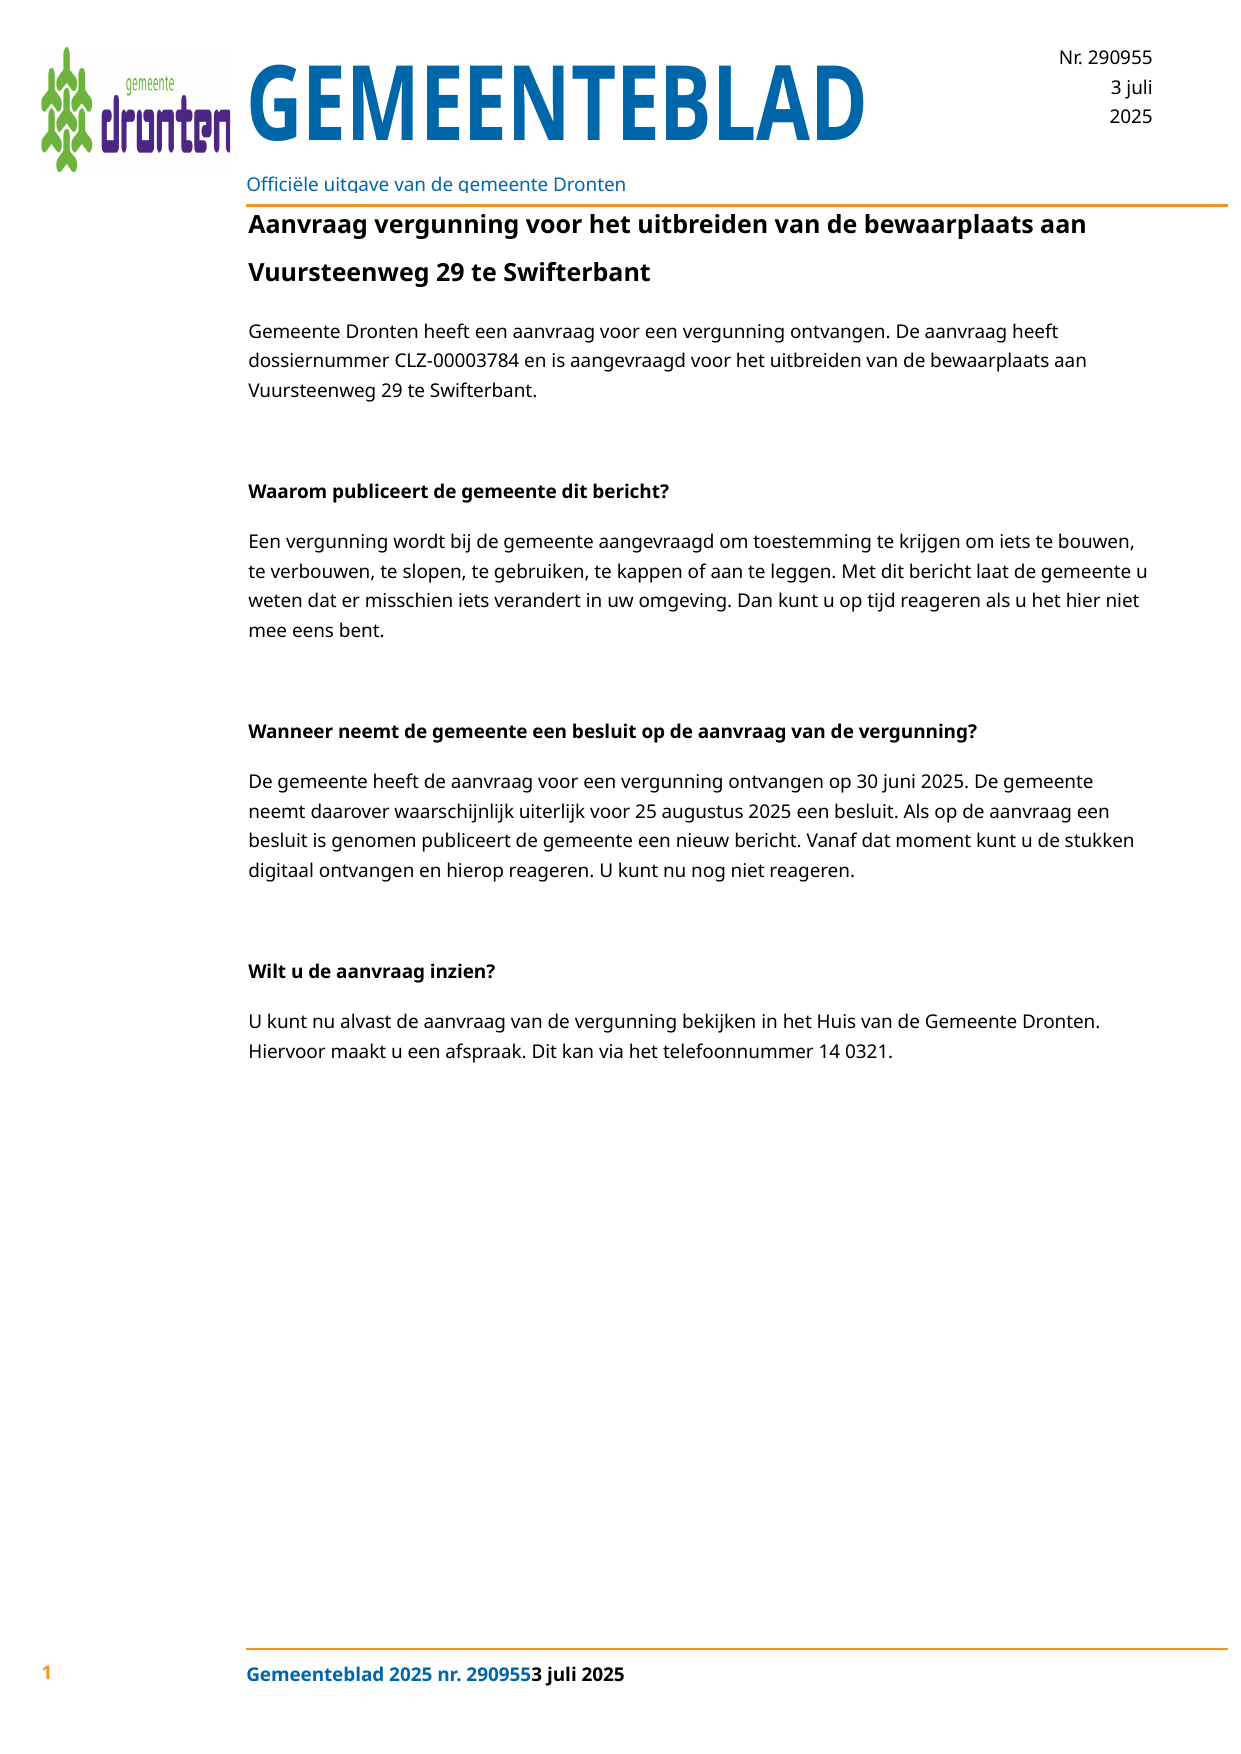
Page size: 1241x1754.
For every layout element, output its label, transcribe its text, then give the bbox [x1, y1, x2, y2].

text De gemeente heeft de aanvraag voor een vergunning ontvangen op 30 juni 2025. De gemeente neemt daarover waarschijnlijk uiterlijk voor 25 augustus 2025 een besluit. Als op de aanvraag een besluit is genomen publiceert de gemeente een nieuw bericht. Vanaf dat moment kunt u de stukken digitaal ontvangen en hierop reageren. U kunt nu nog niet reageren. [248, 768, 1152, 883]
text Gemeente Dronten heeft een aanvraag voor een vergunning ontvangen. De aanvraag heeft dossiernummer CLZ-00003784 en is aangevraagd voor het uitbreiden van de bewaarplaats aan Vuursteenweg 29 te Swifterbant. [248, 318, 1152, 403]
text U kunt nu alvast de aanvraag van de vergunning bekijken in het Huis van de Gemeente Dronten. Hiervoor maakt u een afspraak. Dit kan via het telefoonnummer 14 0321. [248, 1008, 1152, 1064]
text Wilt u de aanvraag inzien? [248, 958, 1152, 984]
picture [41, 47, 231, 172]
text Aanvraag vergunning voor het uitbreiden van de bewaarplaats aan Vuursteenweg 29 te Swifterbant [248, 207, 1152, 288]
text Waarom publiceert de gemeente dit bericht? [248, 478, 1152, 504]
text Een vergunning wordt bij de gemeente aangevraagd om toestemming te krijgen om iets te bouwen, te verbouwen, te slopen, te gebruiken, te kappen of aan te leggen. Met dit bericht laat de gemeente u weten dat er misschien iets verandert in uw omgeving. Dan kunt u op tijd reageren als u het hier niet mee eens bent. [248, 528, 1152, 643]
text Wanneer neemt de gemeente een besluit op de aanvraag van de vergunning? [248, 718, 1152, 744]
